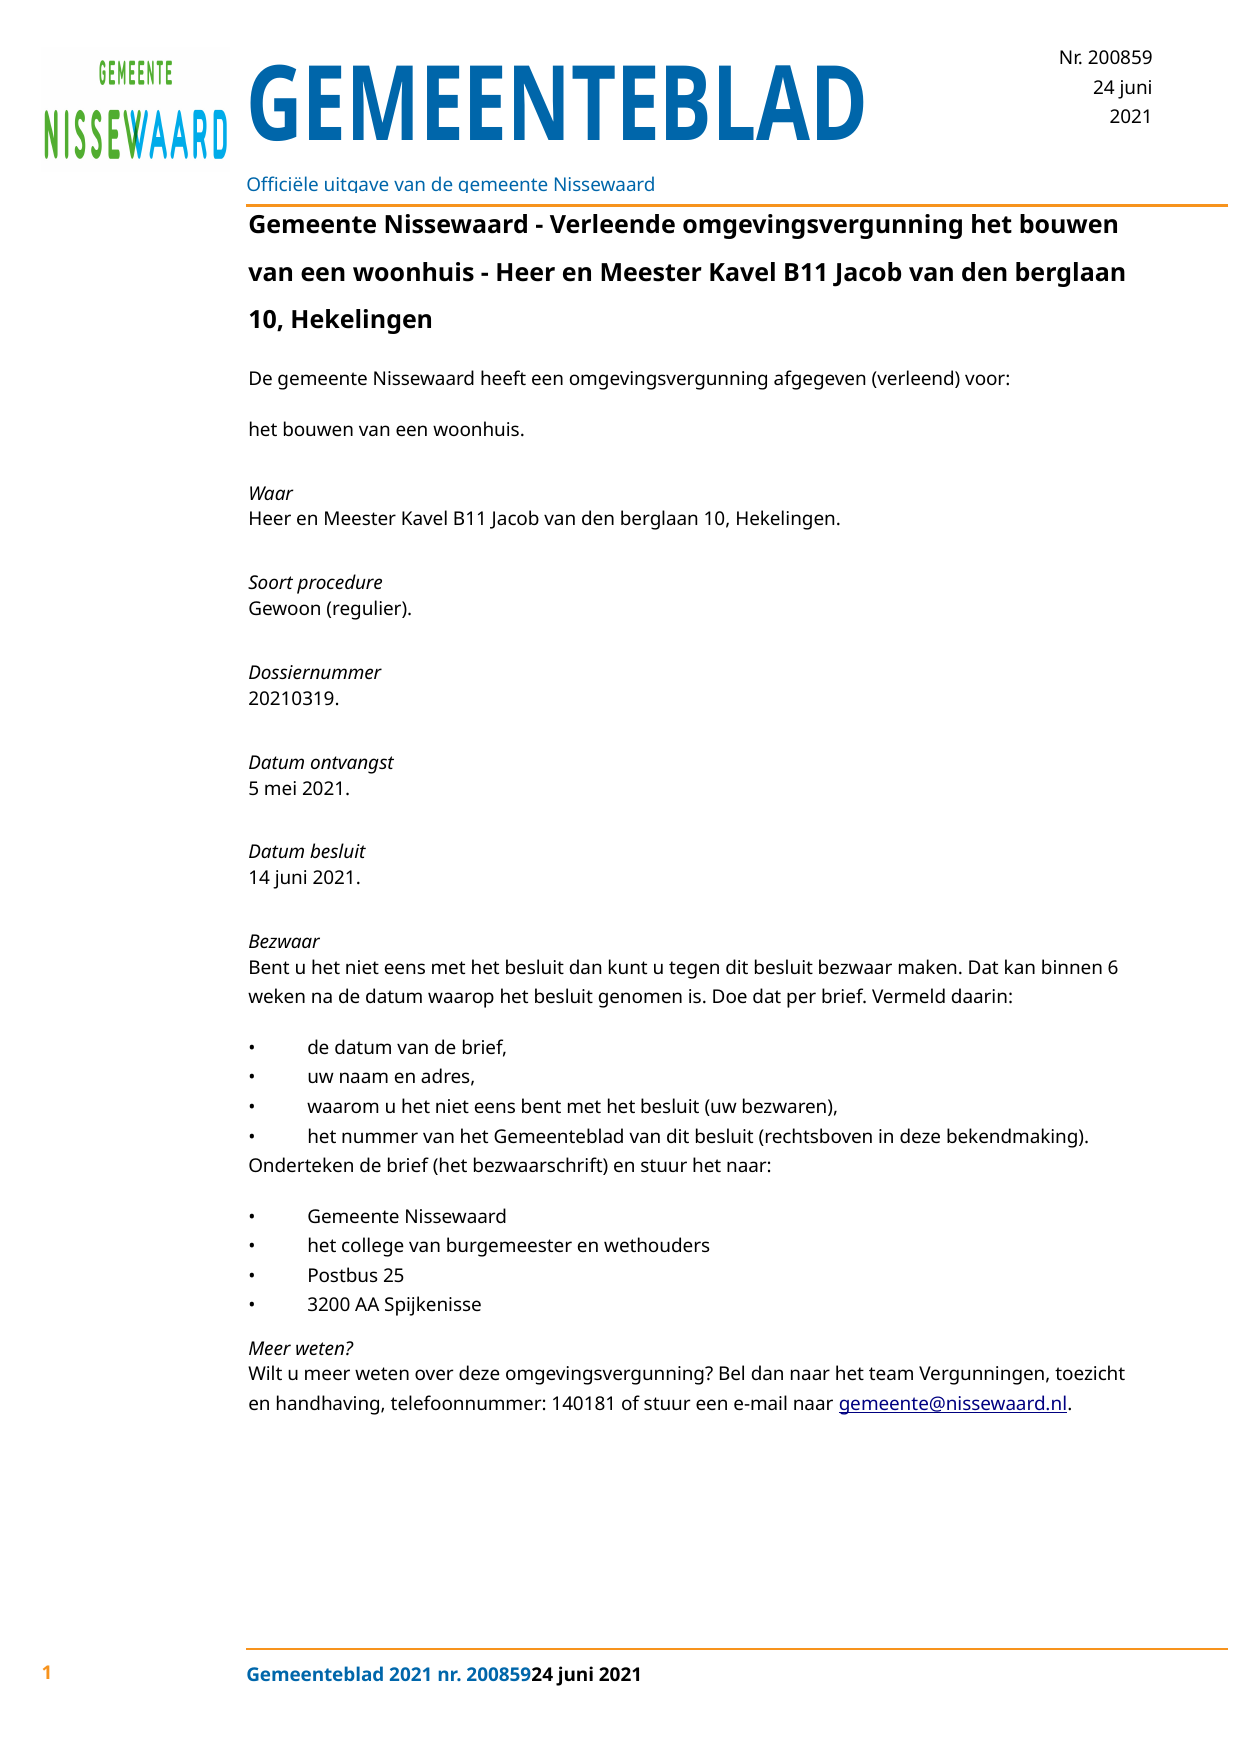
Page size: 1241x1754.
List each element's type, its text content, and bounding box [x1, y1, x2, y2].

list uw naam en adres, [248, 1064, 1152, 1089]
text Dossiernummer [248, 659, 1152, 685]
text 20210319. [248, 685, 1152, 711]
text Gewoon (regulier). [248, 595, 1152, 621]
text Bezwaar [248, 928, 1152, 954]
list de datum van de brief, [248, 1034, 1152, 1060]
text Datum ontvangst [248, 749, 1152, 775]
text Heer en Meester Kavel B11 Jacob van den berglaan 10, Hekelingen. [248, 506, 1152, 531]
list Postbus 25 [248, 1262, 1152, 1288]
list waarom u het niet eens bent met het besluit (uw bezwaren), [248, 1093, 1152, 1119]
text Bent u het niet eens met het besluit dan kunt u tegen dit besluit bezwaar maken. Dat kan binnen 6 weken na de datum waarop het besluit genomen is. Doe dat per brief. Vermeld daarin: [248, 954, 1152, 1009]
text Onderteken de brief (het bezwaarschrift) en stuur het naar: [248, 1152, 1152, 1178]
list het nummer van het Gemeenteblad van dit besluit (rechtsboven in deze bekendmaking). [248, 1123, 1152, 1148]
list het college van burgemeester en wethouders [248, 1232, 1152, 1258]
list Gemeente Nissewaard [248, 1203, 1152, 1228]
text 5 mei 2021. [248, 775, 1152, 800]
text De gemeente Nissewaard heeft een omgevingsvergunning afgegeven (verleend) voor: [248, 366, 1152, 391]
picture [41, 47, 231, 172]
text Wilt u meer weten over deze omgevingsvergunning? Bel dan naar het team Vergunningen, toezicht en handhaving, telefoonnummer: 140181 of stuur een e-mail naar gemeente@nissewaard.nl. [248, 1360, 1152, 1416]
text het bouwen van een woonhuis. [248, 416, 1152, 442]
text Waar [248, 480, 1152, 506]
text 14 juni 2021. [248, 864, 1152, 890]
text Datum besluit [248, 839, 1152, 864]
text Meer weten? [248, 1335, 1152, 1360]
list 3200 AA Spijkenisse [248, 1292, 1152, 1317]
text Gemeente Nissewaard - Verleende omgevingsvergunning het bouwen van een woonhuis - Heer en Meester Kavel B11 Jacob van den berglaan 10, Hekelingen [248, 207, 1152, 336]
text Soort procedure [248, 569, 1152, 595]
